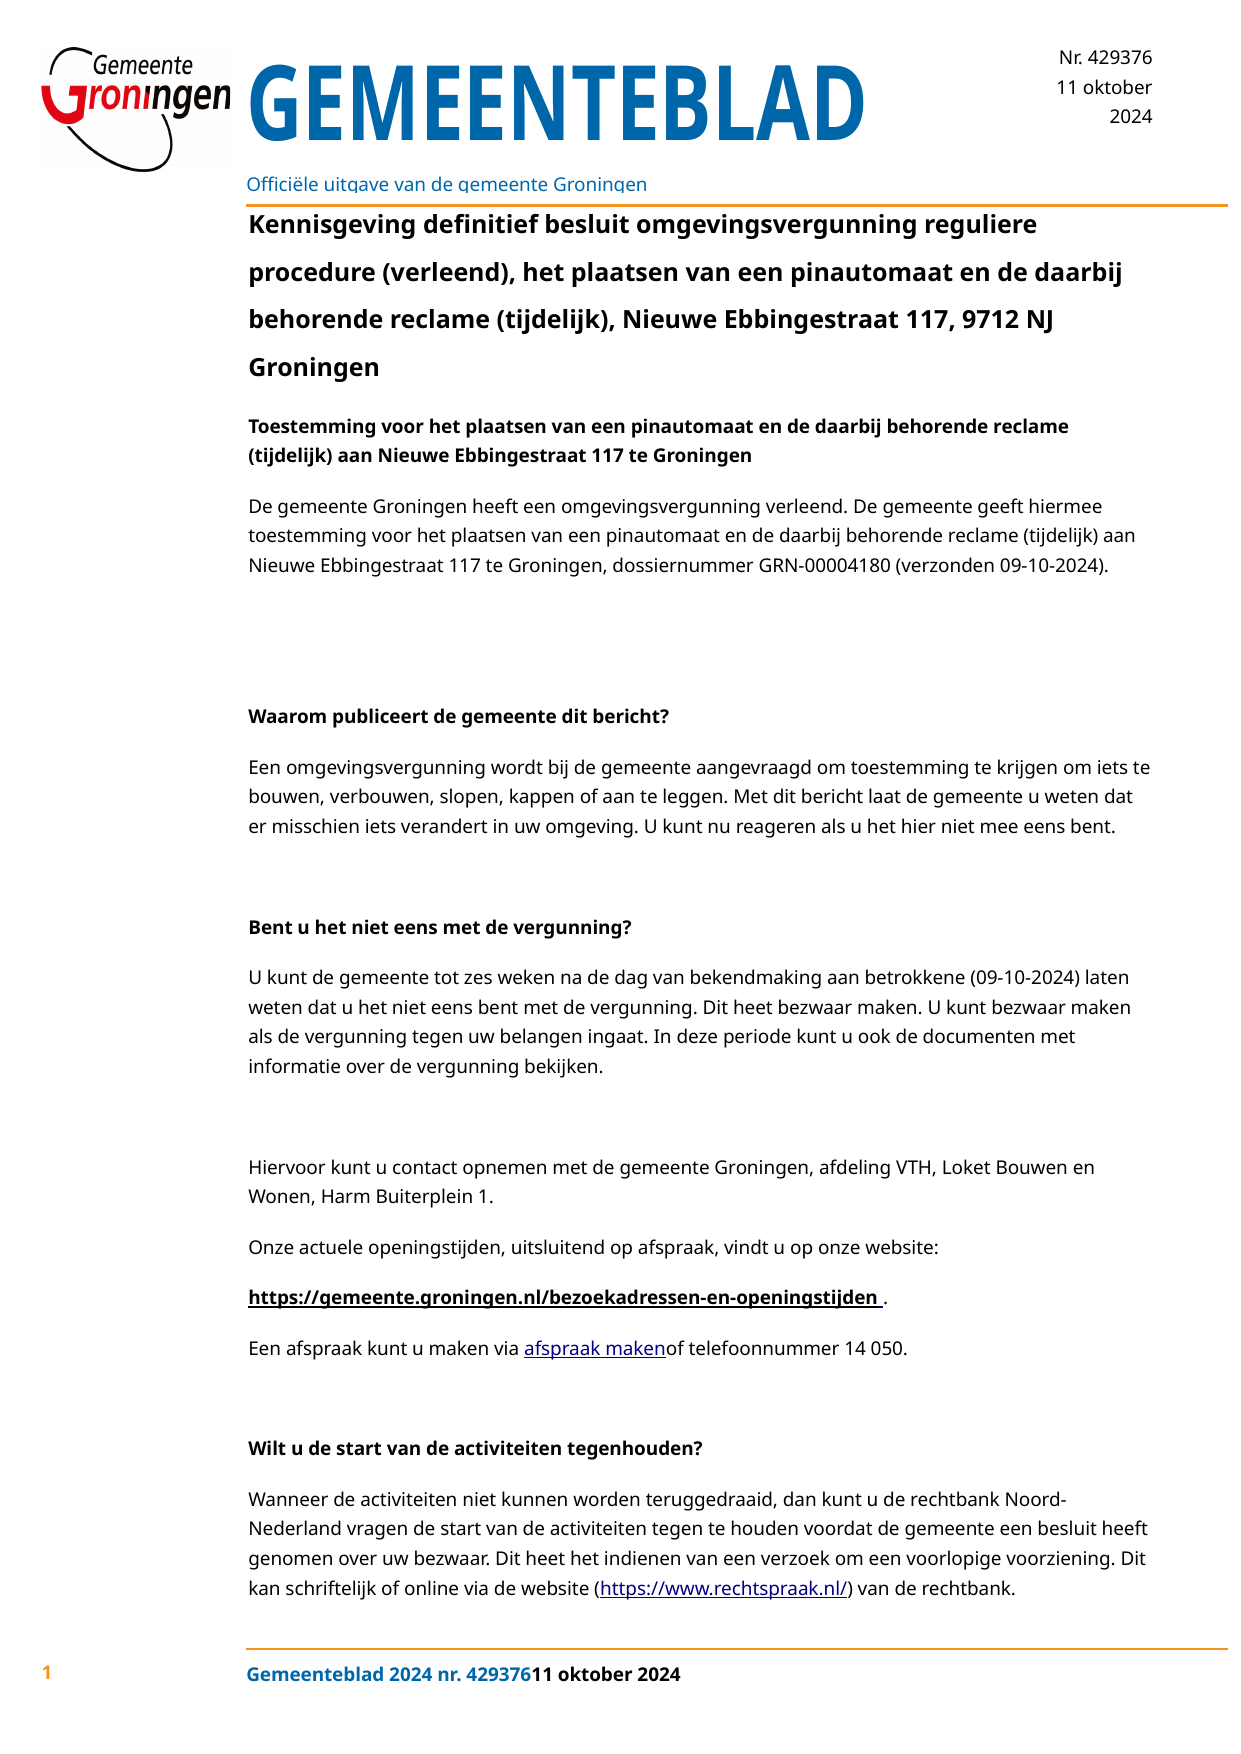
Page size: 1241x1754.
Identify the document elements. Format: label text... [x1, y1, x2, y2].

text Wilt u de start van de activiteiten tegenhouden? [248, 1436, 1152, 1461]
text Bent u het niet eens met de vergunning? [248, 914, 1152, 940]
text Een omgevingsvergunning wordt bij de gemeente aangevraagd om toestemming te krijgen om iets te bouwen, verbouwen, slopen, kappen of aan te leggen. Met dit bericht laat de gemeente u weten dat er misschien iets verandert in uw omgeving. U kunt nu reageren als u het hier niet mee eens bent. [248, 754, 1152, 839]
text Hiervoor kunt u contact opnemen met de gemeente Groningen, afdeling VTH, Loket Bouwen en Wonen, Harm Buiterplein 1. [248, 1154, 1152, 1209]
text De gemeente Groningen heeft een omgevingsvergunning verleend. De gemeente geeft hiermee toestemming voor het plaatsen van een pinautomaat en de daarbij behorende reclame (tijdelijk) aan Nieuwe Ebbingestraat 117 te Groningen, dossiernummer GRN-00004180 (verzonden 09-10-2024). [248, 493, 1152, 578]
picture [41, 47, 231, 172]
text https://gemeente.groningen.nl/bezoekadressen-en-openingstijden . [248, 1284, 1152, 1310]
text Kennisgeving definitief besluit omgevingsvergunning reguliere procedure (verleend), het plaatsen van een pinautomaat en de daarbij behorende reclame (tijdelijk), Nieuwe Ebbingestraat 117, 9712 NJ Groningen [248, 207, 1152, 384]
text Waarom publiceert de gemeente dit bericht? [248, 703, 1152, 729]
text Wanneer de activiteiten niet kunnen worden teruggedraaid, dan kunt u de rechtbank Noord-Nederland vragen de start van de activiteiten tegen te houden voordat de gemeente een besluit heeft genomen over uw bezwaar. Dit heet het indienen van een verzoek om een voorlopige voorziening. Dit kan schriftelijk of online via de website (https://www.rechtspraak.nl/) van de rechtbank. [248, 1486, 1152, 1601]
text Toestemming voor het plaatsen van een pinautomaat en de daarbij behorende reclame (tijdelijk) aan Nieuwe Ebbingestraat 117 te Groningen [248, 413, 1152, 468]
text U kunt de gemeente tot zes weken na de dag van bekendmaking aan betrokkene (09-10-2024) laten weten dat u het niet eens bent met de vergunning. Dit heet bezwaar maken. U kunt bezwaar maken als de vergunning tegen uw belangen ingaat. In deze periode kunt u ook de documenten met informatie over de vergunning bekijken. [248, 964, 1152, 1079]
text Onze actuele openingstijden, uitsluitend op afspraak, vindt u op onze website: [248, 1234, 1152, 1260]
text Een afspraak kunt u maken via afspraak makenof telefoonnummer 14 050. [248, 1335, 1152, 1361]
